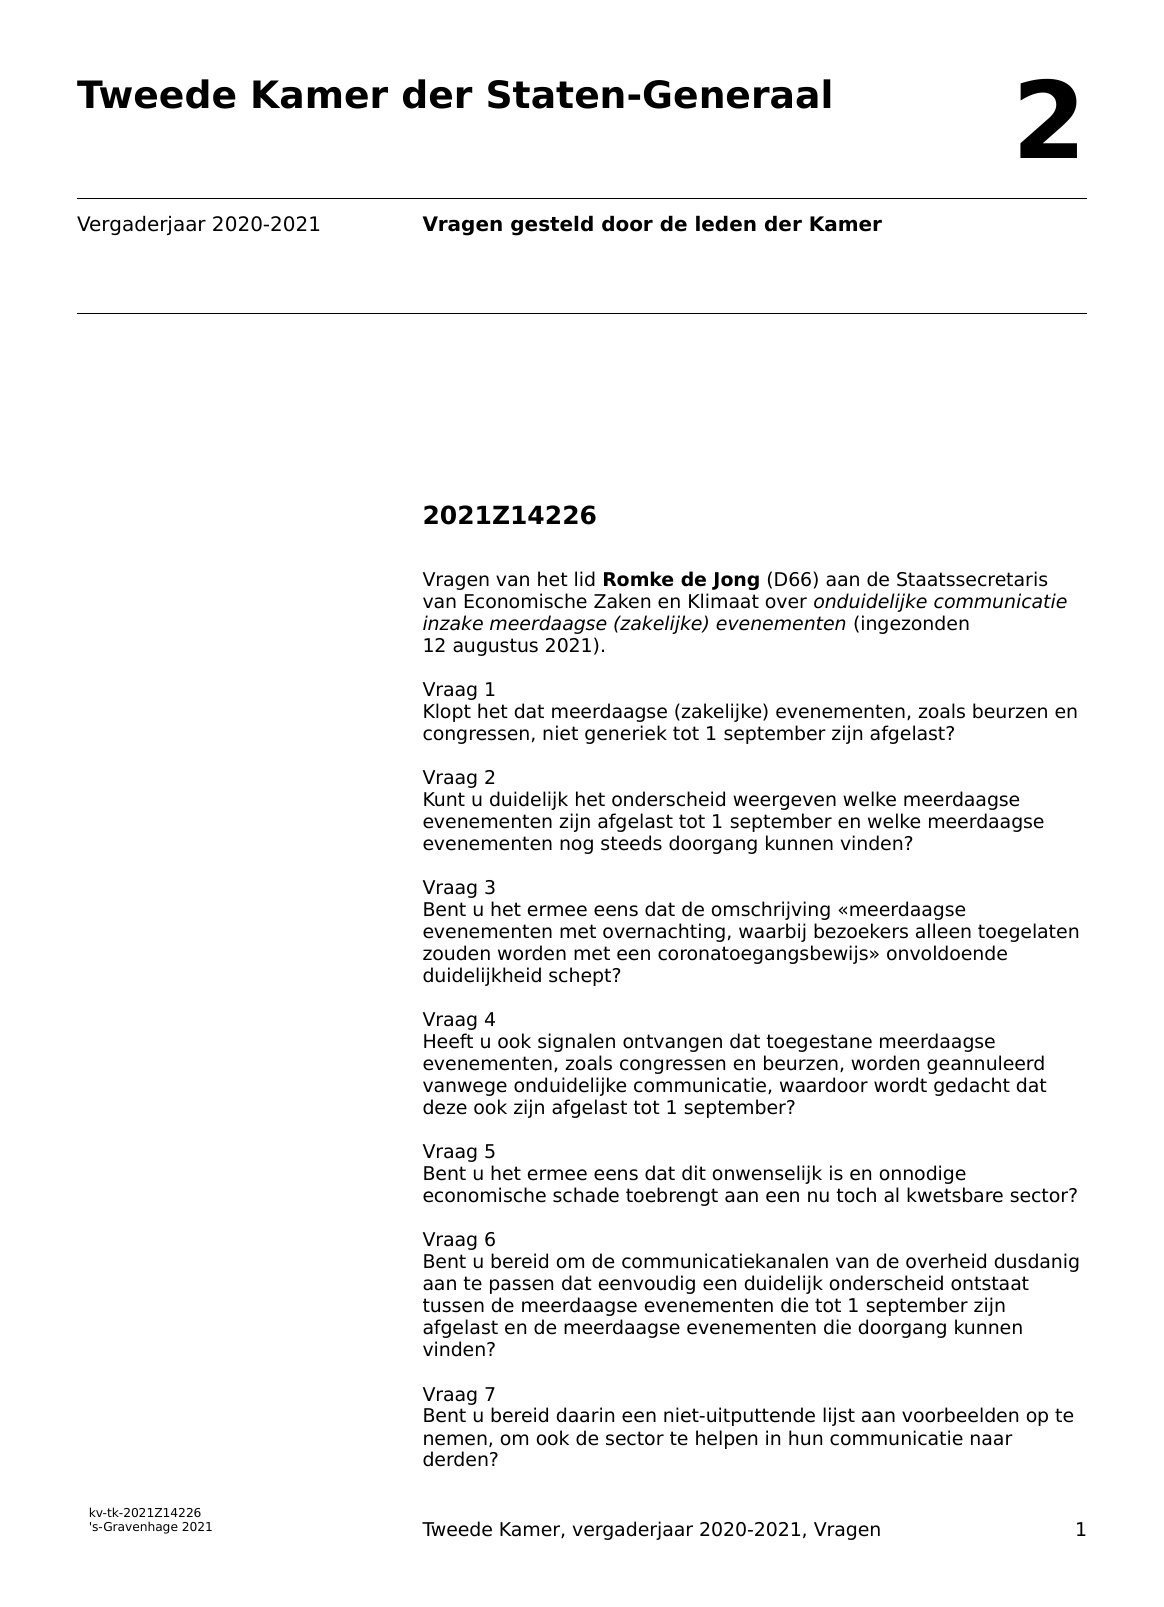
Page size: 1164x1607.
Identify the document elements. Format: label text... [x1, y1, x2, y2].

text Vraag 5 [422, 1141, 1087, 1163]
text Vraag 4 [422, 1009, 1087, 1031]
text Kunt u duidelijk het onderscheid weergeven welke meerdaagse evenementen zijn afgelast tot 1 september en welke meerdaagse evenementen nog steeds doorgang kunnen vinden? [422, 789, 1087, 855]
text kv-tk-2021Z14226 [88, 1506, 323, 1520]
table_cell Vergaderjaar 2020-2021 [77, 199, 422, 313]
text Heeft u ook signalen ontvangen dat toegestane meerdaagse evenementen, zoals congressen en beurzen, worden geannuleerd vanwege onduidelijke communicatie, waardoor wordt gedacht dat deze ook zijn afgelast tot 1 september? [422, 1031, 1087, 1119]
table_header 2 [886, 59, 1087, 198]
text 2021Z14226 [422, 501, 1087, 531]
text Vraag 6 [422, 1229, 1087, 1251]
text Bent u bereid om de communicatiekanalen van de overheid dusdanig aan te passen dat eenvoudig een duidelijk onderscheid ontstaat tussen de meerdaagse evenementen die tot 1 september zijn afgelast en de meerdaagse evenementen die doorgang kunnen vinden? [422, 1251, 1087, 1361]
text Vraag 1 [422, 679, 1087, 701]
text Bent u bereid daarin een niet-uitputtende lijst aan voorbeelden op te nemen, om ook de sector te helpen in hun communicatie naar derden? [422, 1405, 1087, 1471]
text Klopt het dat meerdaagse (zakelijke) evenementen, zoals beurzen en congressen, niet generiek tot 1 september zijn afgelast? [422, 701, 1087, 745]
text Bent u het ermee eens dat de omschrijving «meerdaagse evenementen met overnachting, waarbij bezoekers alleen toegelaten zouden worden met een coronatoegangsbewijs» onvoldoende duidelijkheid schept? [422, 899, 1087, 987]
table_cell Vragen gesteld door de leden der Kamer [422, 199, 1087, 313]
text Vraag 7 [422, 1383, 1087, 1405]
text Vraag 2 [422, 767, 1087, 789]
text Bent u het ermee eens dat dit onwenselijk is en onnodige economische schade toebrengt aan een nu toch al kwetsbare sector? [422, 1163, 1087, 1207]
text 's-Gravenhage 2021 [88, 1520, 323, 1534]
table_header Tweede Kamer der Staten-Generaal [77, 59, 886, 198]
text Vraag 3 [422, 877, 1087, 899]
text Vragen van het lid Romke de Jong (D66) aan de Staatssecretaris van Economische Zaken en Klimaat over onduidelijke communicatie inzake meerdaagse (zakelijke) evenementen (ingezonden 12 augustus 2021). [422, 569, 1087, 657]
